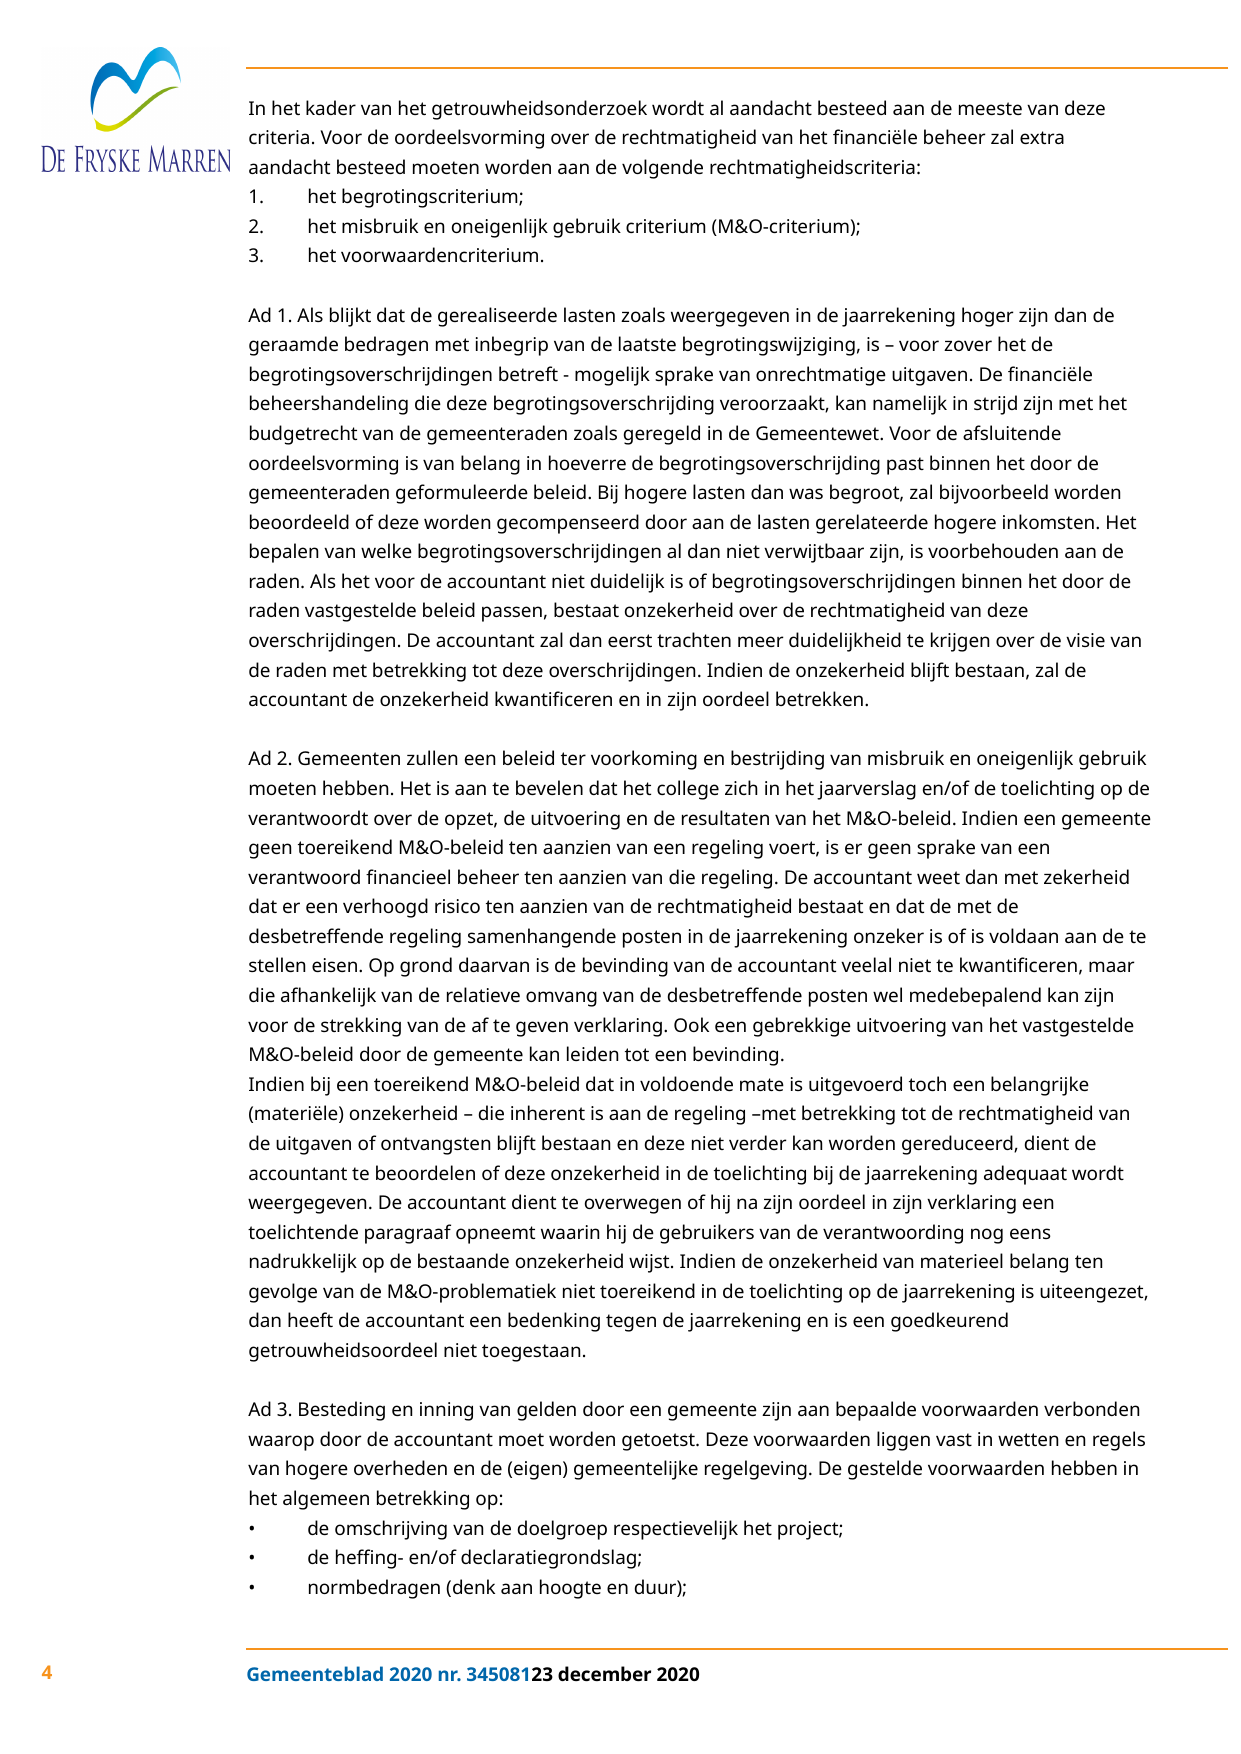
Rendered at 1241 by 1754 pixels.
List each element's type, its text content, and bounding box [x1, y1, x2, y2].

text Ad 3. Besteding en inning van gelden door een gemeente zijn aan bepaalde voorwaarden verbonden waarop door de accountant moet worden getoetst. Deze voorwaarden liggen vast in wetten en regels van hogere overheden en de (eigen) gemeentelijke regelgeving. De gestelde voorwaarden hebben in het algemeen betrekking op: [248, 1396, 1152, 1511]
list het voorwaardencriterium. [248, 243, 1152, 268]
text Ad 1. Als blijkt dat de gerealiseerde lasten zoals weergegeven in de jaarrekening hoger zijn dan de geraamde bedragen met inbegrip van de laatste begrotingswijziging, is – voor zover het de begrotingsoverschrijdingen betreft - mogelijk sprake van onrechtmatige uitgaven. De financiële beheershandeling die deze begrotingsoverschrijding veroorzaakt, kan namelijk in strijd zijn met het budgetrecht van de gemeenteraden zoals geregeld in de Gemeentewet. Voor de afsluitende oordeelsvorming is van belang in hoeverre de begrotingsoverschrijding past binnen het door de gemeenteraden geformuleerde beleid. Bij hogere lasten dan was begroot, zal bijvoorbeeld worden beoordeeld of deze worden gecompenseerd door aan de lasten gerelateerde hogere inkomsten. Het bepalen van welke begrotingsoverschrijdingen al dan niet verwijtbaar zijn, is voorbehouden aan de raden. Als het voor de accountant niet duidelijk is of begrotingsoverschrijdingen binnen het door de raden vastgestelde beleid passen, bestaat onzekerheid over de rechtmatigheid van deze overschrijdingen. De accountant zal dan eerst trachten meer duidelijkheid te krijgen over de visie van de raden met betrekking tot deze overschrijdingen. Indien de onzekerheid blijft bestaan, zal de accountant de onzekerheid kwantificeren en in zijn oordeel betrekken. [248, 302, 1152, 712]
picture [41, 47, 231, 172]
list de heffing- en/of declaratiegrondslag; [248, 1544, 1152, 1570]
text Ad 2. Gemeenten zullen een beleid ter voorkoming en bestrijding van misbruik en oneigenlijk gebruik moeten hebben. Het is aan te bevelen dat het college zich in het jaarverslag en/of de toelichting op de verantwoordt over de opzet, de uitvoering en de resultaten van het M&O-beleid. Indien een gemeente geen toereikend M&O-beleid ten aanzien van een regeling voert, is er geen sprake van een verantwoord financieel beheer ten aanzien van die regeling. De accountant weet dan met zekerheid dat er een verhoogd risico ten aanzien van de rechtmatigheid bestaat en dat de met de desbetreffende regeling samenhangende posten in de jaarrekening onzeker is of is voldaan aan de te stellen eisen. Op grond daarvan is de bevinding van de accountant veelal niet te kwantificeren, maar die afhankelijk van de relatieve omvang van de desbetreffende posten wel medebepalend kan zijn voor de strekking van de af te geven verklaring. Ook een gebrekkige uitvoering van het vastgestelde M&O-beleid door de gemeente kan leiden tot een bevinding. [248, 746, 1152, 1067]
list de omschrijving van de doelgroep respectievelijk het project; [248, 1515, 1152, 1541]
list het misbruik en oneigenlijk gebruik criterium (M&O-criterium); [248, 213, 1152, 239]
list het begrotingscriterium; [248, 183, 1152, 209]
list normbedragen (denk aan hoogte en duur); [248, 1574, 1152, 1600]
text Indien bij een toereikend M&O-beleid dat in voldoende mate is uitgevoerd toch een belangrijke (materiële) onzekerheid – die inherent is aan de regeling –met betrekking tot de rechtmatigheid van de uitgaven of ontvangsten blijft bestaan en deze niet verder kan worden gereduceerd, dient de accountant te beoordelen of deze onzekerheid in de toelichting bij de jaarrekening adequaat wordt weergegeven. De accountant dient te overwegen of hij na zijn oordeel in zijn verklaring een toelichtende paragraaf opneemt waarin hij de gebruikers van de verantwoording nog eens nadrukkelijk op de bestaande onzekerheid wijst. Indien de onzekerheid van materieel belang ten gevolge van de M&O-problematiek niet toereikend in de toelichting op de jaarrekening is uiteengezet, dan heeft de accountant een bedenking tegen de jaarrekening en is een goedkeurend getrouwheidsoordeel niet toegestaan. [248, 1071, 1152, 1363]
text In het kader van het getrouwheidsonderzoek wordt al aandacht besteed aan de meeste van deze criteria. Voor de oordeelsvorming over de rechtmatigheid van het financiële beheer zal extra aandacht besteed moeten worden aan de volgende rechtmatigheidscriteria: [248, 95, 1152, 180]
